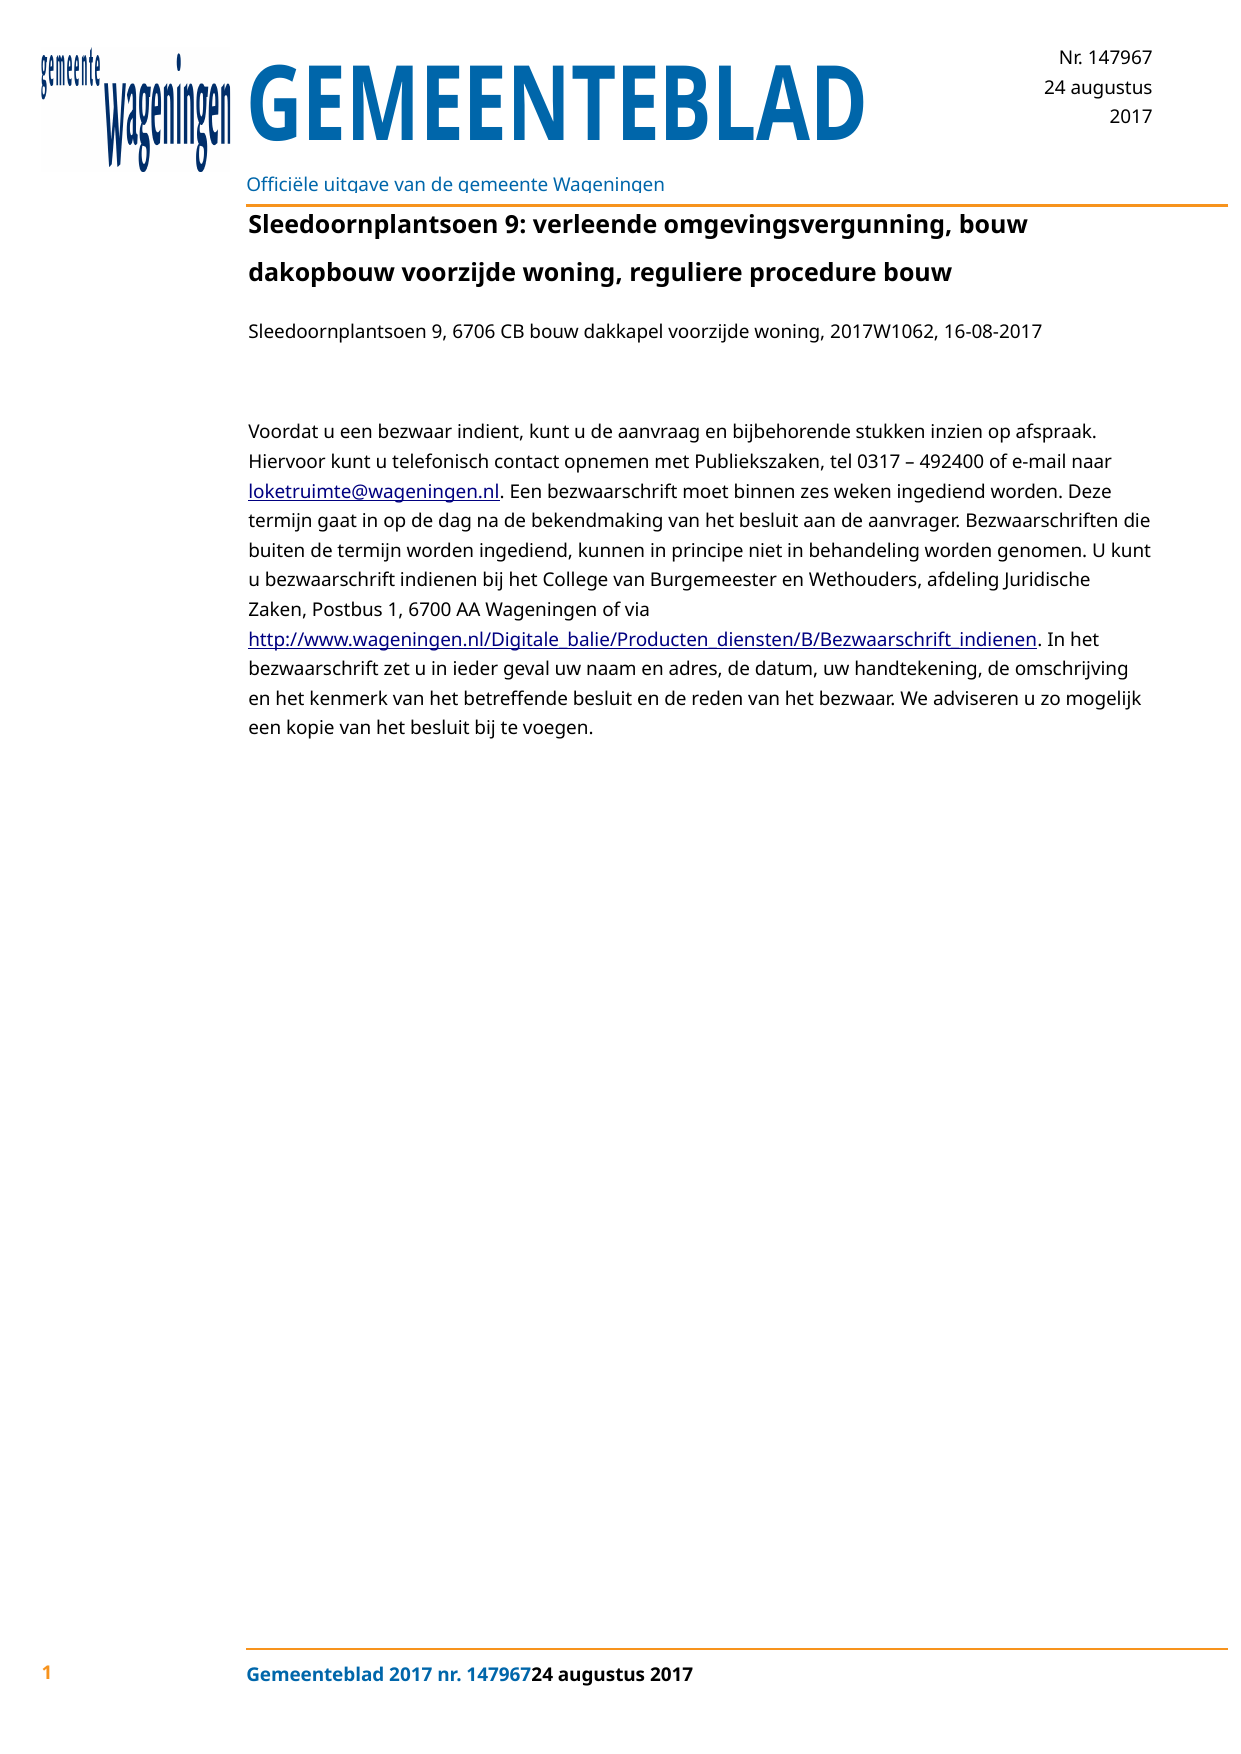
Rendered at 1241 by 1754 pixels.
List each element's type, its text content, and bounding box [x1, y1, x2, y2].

text Sleedoornplantsoen 9: verleende omgevingsvergunning, bouw dakopbouw voorzijde woning, reguliere procedure bouw [248, 207, 1152, 288]
text Voordat u een bezwaar indient, kunt u de aanvraag en bijbehorende stukken inzien op afspraak. Hiervoor kunt u telefonisch contact opnemen met Publiekszaken, tel 0317 – 492400 of e-mail naar loketruimte@wageningen.nl. Een bezwaarschrift moet binnen zes weken ingediend worden. Deze termijn gaat in op de dag na de bekendmaking van het besluit aan de aanvrager. Bezwaarschriften die buiten de termijn worden ingediend, kunnen in principe niet in behandeling worden genomen. U kunt u bezwaarschrift indienen bij het College van Burgemeester en Wethouders, afdeling Juridische Zaken, Postbus 1, 6700 AA Wageningen of via http://www.wageningen.nl/Digitale_balie/Producten_diensten/B/Bezwaarschrift_indienen. In het bezwaarschrift zet u in ieder geval uw naam en adres, de datum, uw handtekening, de omschrijving en het kenmerk van het betreffende besluit en de reden van het bezwaar. We adviseren u zo mogelijk een kopie van het besluit bij te voegen. [248, 419, 1152, 740]
picture [41, 47, 231, 172]
text Sleedoornplantsoen 9, 6706 CB bouw dakkapel voorzijde woning, 2017W1062, 16-08-2017 [248, 318, 1152, 344]
